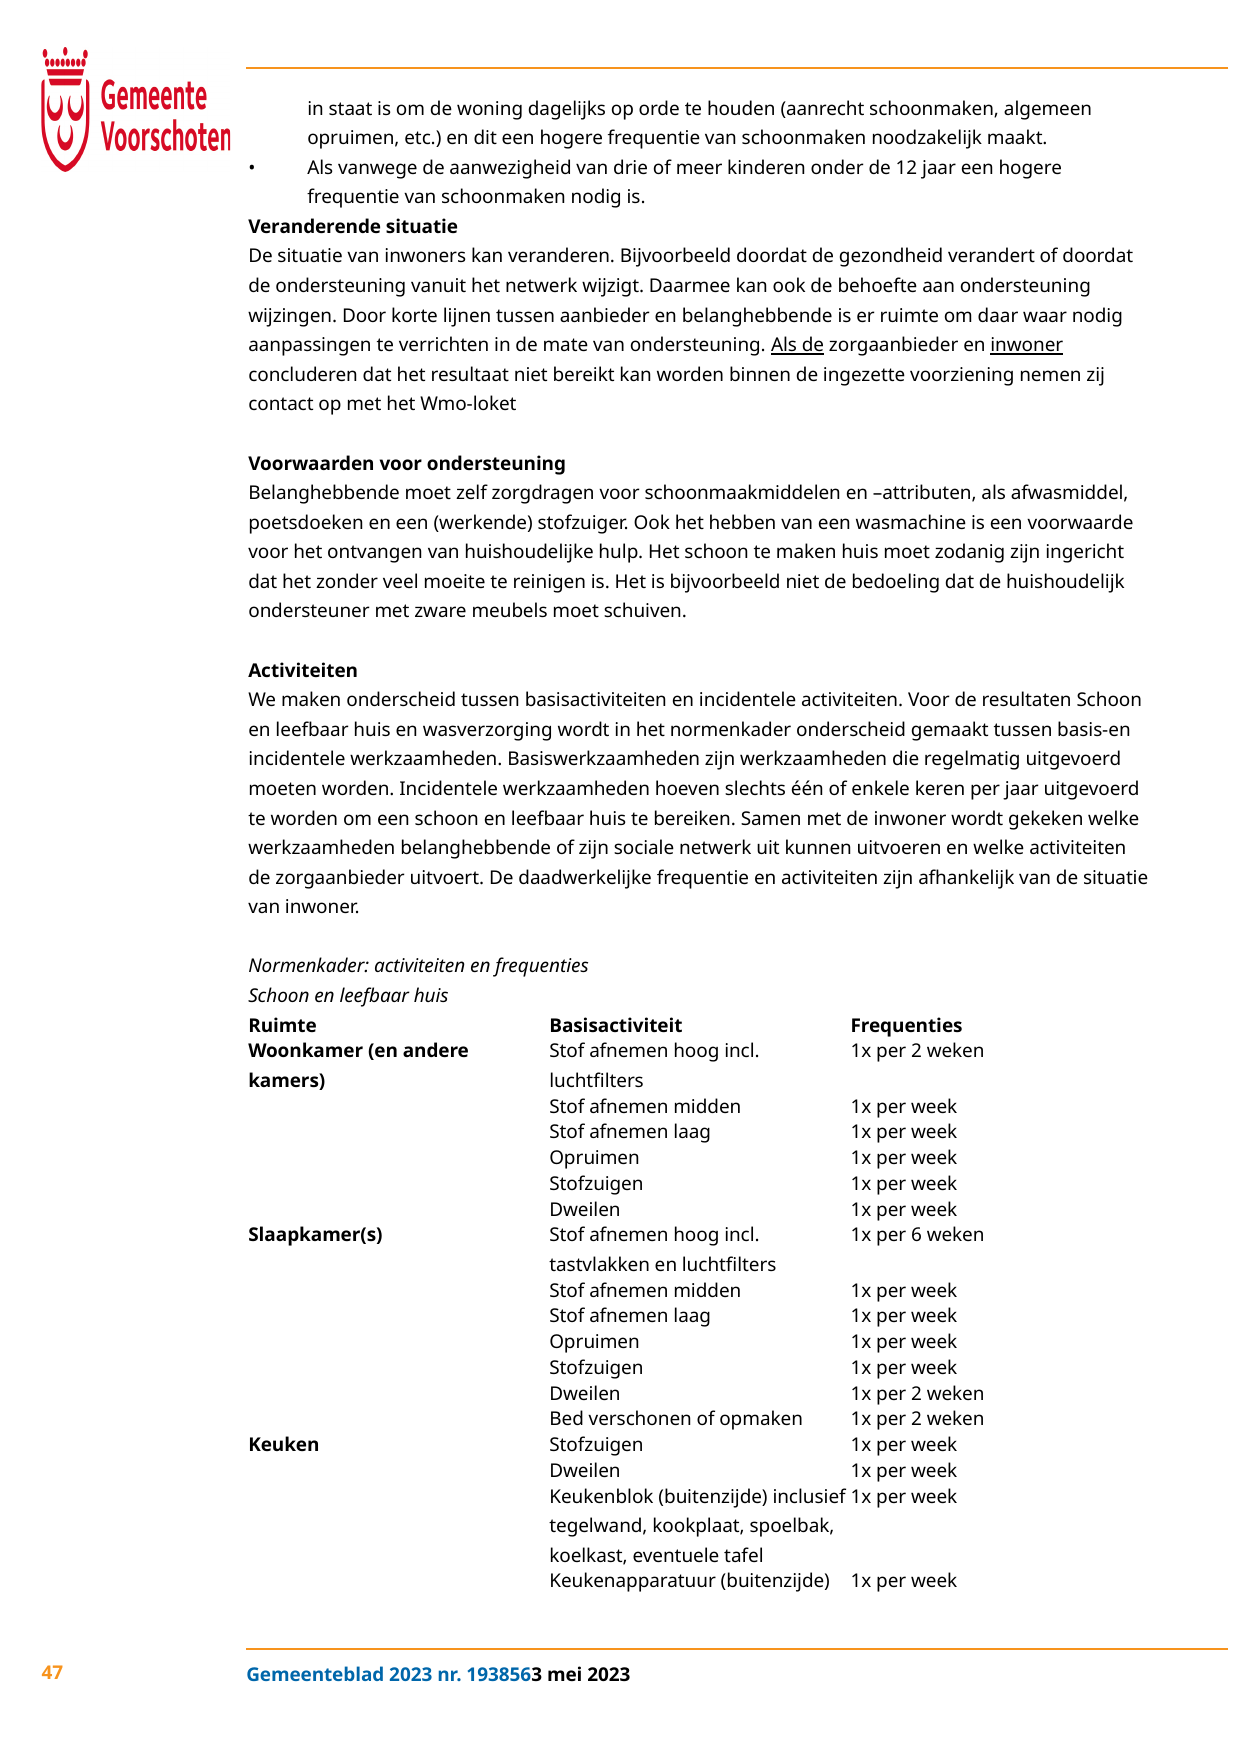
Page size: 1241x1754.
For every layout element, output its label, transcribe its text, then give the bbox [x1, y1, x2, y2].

table_cell Slaapkamer(s) [248, 1222, 549, 1277]
table_cell [248, 1354, 549, 1380]
table_cell Stof afnemen midden [549, 1093, 850, 1119]
table_cell [248, 1457, 549, 1483]
table_header Ruimte [248, 1012, 549, 1038]
list Als vanwege de aanwezigheid van drie of meer kinderen onder de 12 jaar een hogere frequentie van schoonmaken nodig is. [248, 154, 1152, 209]
table_cell 1x per week [850, 1196, 1152, 1222]
table_cell Stof afnemen hoog incl. tastvlakken en luchtfilters [549, 1222, 850, 1277]
table_cell 1x per week [850, 1457, 1152, 1483]
table_cell [248, 1380, 549, 1406]
picture [41, 47, 231, 172]
table_cell Stofzuigen [549, 1170, 850, 1196]
table_cell 1x per week [850, 1303, 1152, 1328]
list in staat is om de woning dagelijks op orde te houden (aanrecht schoonmaken, algemeen opruimen, etc.) en dit een hogere frequentie van schoonmaken noodzakelijk maakt. [248, 95, 1152, 150]
table_cell Woonkamer (en andere kamers) [248, 1038, 549, 1093]
table_cell 1x per week [850, 1170, 1152, 1196]
text Belanghebbende moet zelf zorgdragen voor schoonmaakmiddelen en –attributen, als afwasmiddel, poetsdoeken en een (werkende) stofzuiger. Ook het hebben van een wasmachine is een voorwaarde voor het ontvangen van huishoudelijke hulp. Het schoon te maken huis moet zodanig zijn ingericht dat het zonder veel moeite te reinigen is. Het is bijvoorbeeld niet de bedoeling dat de huishoudelijk ondersteuner met zware meubels moet schuiven. [248, 479, 1152, 623]
table_cell Stof afnemen laag [549, 1303, 850, 1328]
table_cell 1x per week [850, 1277, 1152, 1303]
table_cell Dweilen [549, 1196, 850, 1222]
table_cell 1x per week [850, 1145, 1152, 1170]
table_cell Dweilen [549, 1380, 850, 1406]
table_cell [248, 1145, 549, 1170]
table_cell [248, 1119, 549, 1144]
table_cell [248, 1303, 549, 1328]
table_header Basisactiviteit [549, 1012, 850, 1038]
text Activiteiten [248, 657, 1152, 683]
table_cell [248, 1406, 549, 1431]
text De situatie van inwoners kan veranderen. Bijvoorbeeld doordat de gezondheid verandert of doordat de ondersteuning vanuit het netwerk wijzigt. Daarmee kan ook de behoefte aan ondersteuning wijzingen. Door korte lijnen tussen aanbieder en belanghebbende is er ruimte om daar waar nodig aanpassingen te verrichten in de mate van ondersteuning. Als de zorgaanbieder en inwoner concluderen dat het resultaat niet bereikt kan worden binnen de ingezette voorziening nemen zij contact op met het Wmo-loket [248, 243, 1152, 416]
table_cell 1x per week [850, 1354, 1152, 1380]
table_cell Keuken [248, 1431, 549, 1457]
table_cell Keukenapparatuur (buitenzijde) [549, 1568, 850, 1593]
table_cell [248, 1277, 549, 1303]
text Voorwaarden voor ondersteuning [248, 450, 1152, 476]
table_cell Stof afnemen hoog incl. luchtfilters [549, 1038, 850, 1093]
table_cell [248, 1483, 549, 1568]
table_cell 1x per week [850, 1119, 1152, 1144]
table_cell 1x per 2 weken [850, 1038, 1152, 1093]
table_cell [248, 1093, 549, 1119]
table_cell [248, 1170, 549, 1196]
table_cell Opruimen [549, 1329, 850, 1354]
table_cell [248, 1329, 549, 1354]
table_cell 1x per 2 weken [850, 1406, 1152, 1431]
table_cell 1x per week [850, 1568, 1152, 1593]
table_cell Stof afnemen laag [549, 1119, 850, 1144]
table_cell Stofzuigen [549, 1354, 850, 1380]
text Schoon en leefbaar huis [248, 982, 1152, 1008]
table_cell Stof afnemen midden [549, 1277, 850, 1303]
table_cell 1x per 2 weken [850, 1380, 1152, 1406]
table_cell Bed verschonen of opmaken [549, 1406, 850, 1431]
table_cell 1x per week [850, 1431, 1152, 1457]
text Veranderende situatie [248, 213, 1152, 239]
table_header Frequenties [850, 1012, 1152, 1038]
table_cell Stofzuigen [549, 1431, 850, 1457]
table_cell Keukenblok (buitenzijde) inclusief tegelwand, kookplaat, spoelbak, koelkast, eventuele tafel [549, 1483, 850, 1568]
table_cell [248, 1196, 549, 1222]
table_cell Dweilen [549, 1457, 850, 1483]
table_cell 1x per 6 weken [850, 1222, 1152, 1277]
table_cell [248, 1568, 549, 1593]
table_cell 1x per week [850, 1329, 1152, 1354]
table_cell Opruimen [549, 1145, 850, 1170]
table_cell 1x per week [850, 1093, 1152, 1119]
table_cell 1x per week [850, 1483, 1152, 1568]
text Normenkader: activiteiten en frequenties [248, 953, 1152, 978]
text We maken onderscheid tussen basisactiviteiten en incidentele activiteiten. Voor de resultaten Schoon en leefbaar huis en wasverzorging wordt in het normenkader onderscheid gemaakt tussen basis-en incidentele werkzaamheden. Basiswerkzaamheden zijn werkzaamheden die regelmatig uitgevoerd moeten worden. Incidentele werkzaamheden hoeven slechts één of enkele keren per jaar uitgevoerd te worden om een schoon en leefbaar huis te bereiken. Samen met de inwoner wordt gekeken welke werkzaamheden belanghebbende of zijn sociale netwerk uit kunnen uitvoeren en welke activiteiten de zorgaanbieder uitvoert. De daadwerkelijke frequentie en activiteiten zijn afhankelijk van de situatie van inwoner. [248, 686, 1152, 919]
